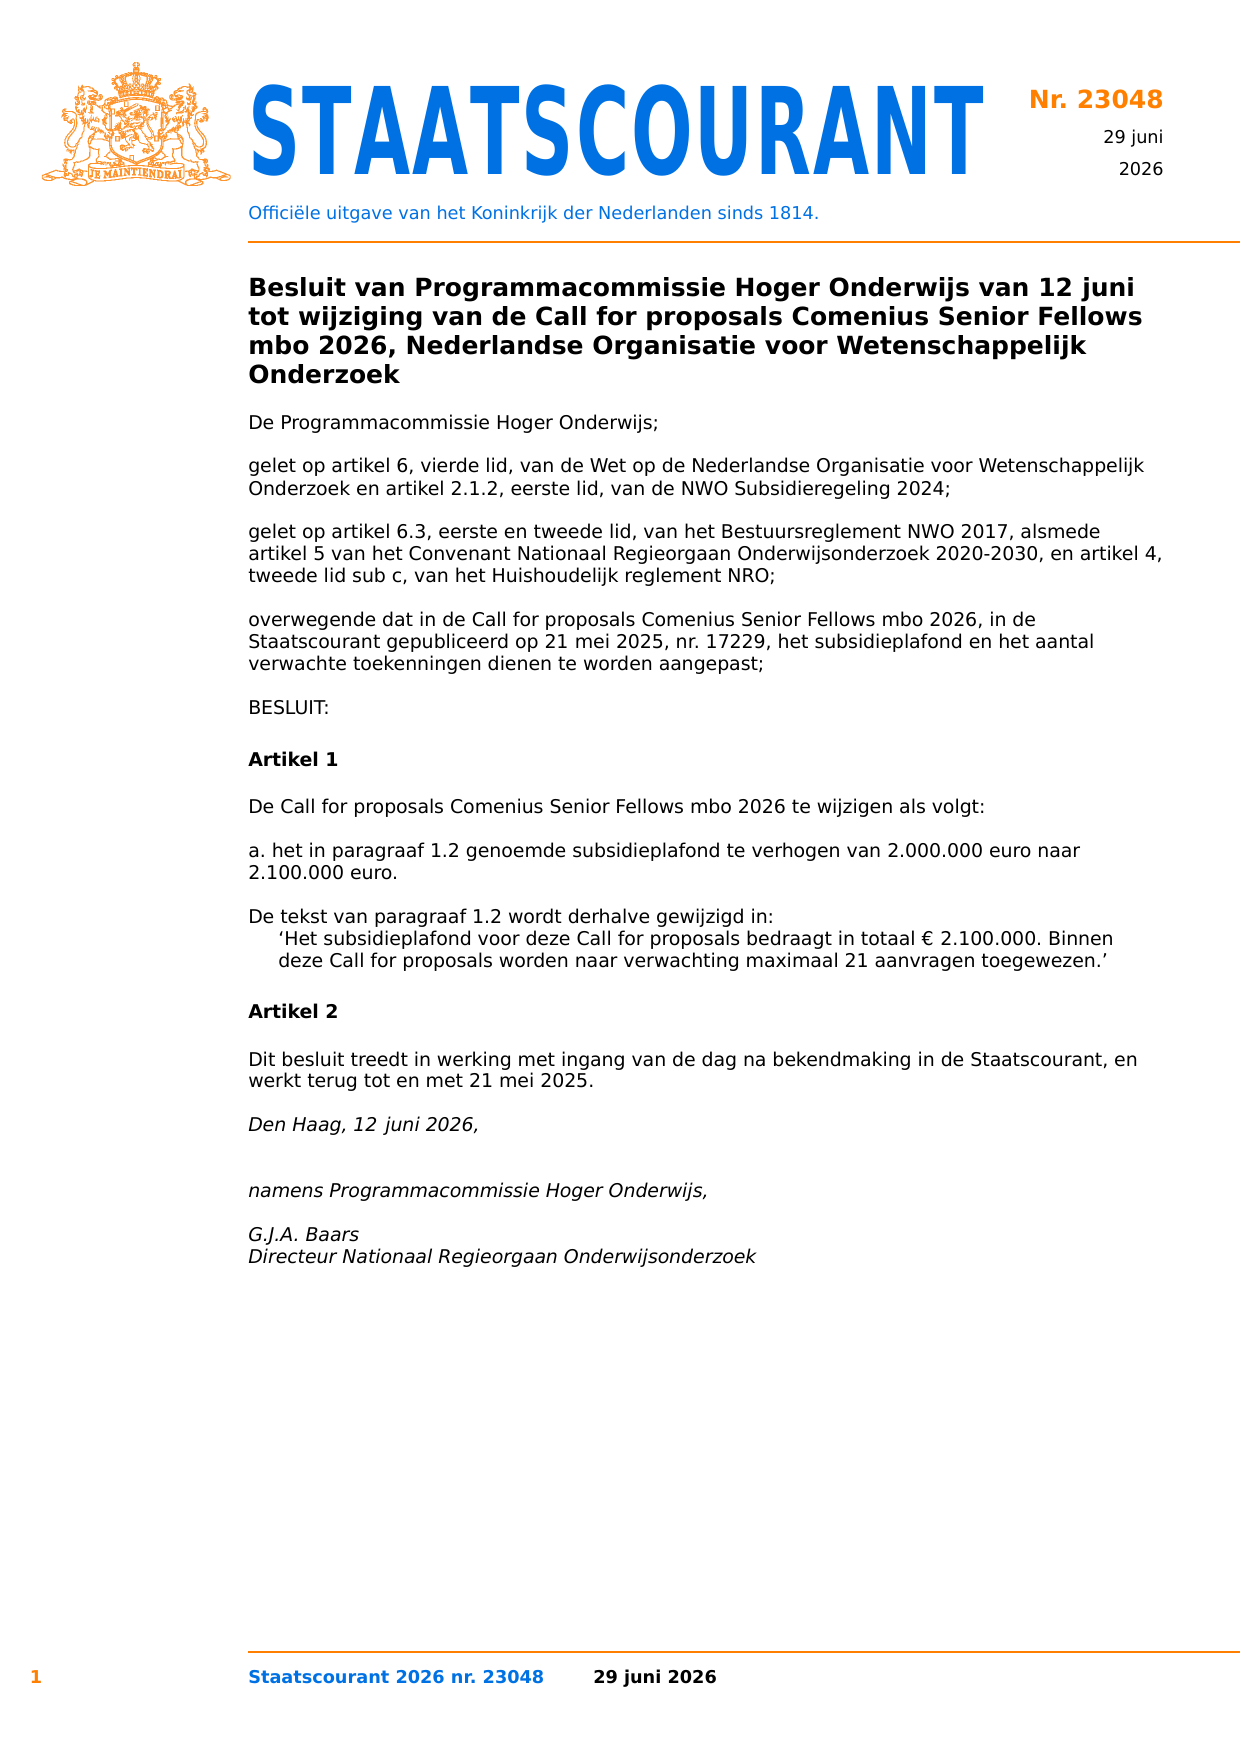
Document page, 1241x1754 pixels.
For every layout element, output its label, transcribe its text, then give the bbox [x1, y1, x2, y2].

text gelet op artikel 6, vierde lid, van de Wet op de Nederlandse Organisatie voor Wetenschappelijk Onderzoek en artikel 2.1.2, eerste lid, van de NWO Subsidieregeling 2024; [248, 455, 1163, 499]
text De Programmacommissie Hoger Onderwijs; [248, 412, 1163, 433]
table_cell 2026 [998, 153, 1240, 203]
text De Call for proposals Comenius Senior Fellows mbo 2026 te wijzigen als volgt: [248, 796, 1163, 818]
text namens Programmacommissie Hoger Onderwijs, G.J.A. Baars Directeur Nationaal Regieorgaan Onderwijsonderzoek [248, 1158, 1163, 1268]
picture [41, 62, 231, 186]
subtitle Besluit van Programmacommissie Hoger Onderwijs van 12 juni tot wijziging van de Call for proposals Comenius Senior Fellows mbo 2026, Nederlandse Organisatie voor Wetenschappelijk Onderzoek [248, 273, 1163, 390]
table_header STAATSCOURANT [248, 62, 998, 203]
table_cell Officiële uitgave van het Koninkrijk der Nederlanden sinds 1814. [248, 203, 1240, 241]
text De tekst van paragraaf 1.2 wordt derhalve gewijzigd in: [248, 906, 1163, 927]
text a. het in paragraaf 1.2 genoemde subsidieplafond te verhogen van 2.000.000 euro naar 2.100.000 euro. [248, 840, 1163, 884]
text gelet op artikel 6.3, eerste en tweede lid, van het Bestuursreglement NWO 2017, alsmede artikel 5 van het Convenant Nationaal Regieorgaan Onderwijsonderzoek 2020-2030, en artikel 4, tweede lid sub c, van het Huishoudelijk reglement NRO; [248, 521, 1163, 587]
table_cell 29 juni [998, 121, 1240, 153]
table_header Nr. 23048 [998, 62, 1240, 121]
text overwegende dat in de Call for proposals Comenius Senior Fellows mbo 2026, in de Staatscourant gepubliceerd op 21 mei 2025, nr. 17229, het subsidieplafond en het aantal verwachte toekenningen dienen te worden aangepast; [248, 609, 1163, 675]
text BESLUIT: [248, 697, 1163, 719]
subtitle Artikel 1 [248, 749, 1163, 771]
text ‘Het subsidieplafond voor deze Call for proposals bedraagt in totaal € 2.100.000. Binnen deze Call for proposals worden naar verwachting maximaal 21 aanvragen toegewezen.’ [278, 927, 1163, 971]
subtitle Artikel 2 [248, 1001, 1163, 1023]
text Dit besluit treedt in werking met ingang van de dag na bekendmaking in de Staatscourant, en werkt terug tot en met 21 mei 2025. [248, 1048, 1163, 1092]
text Den Haag, 12 juni 2026, [248, 1114, 1163, 1136]
table_header [25, 62, 248, 241]
